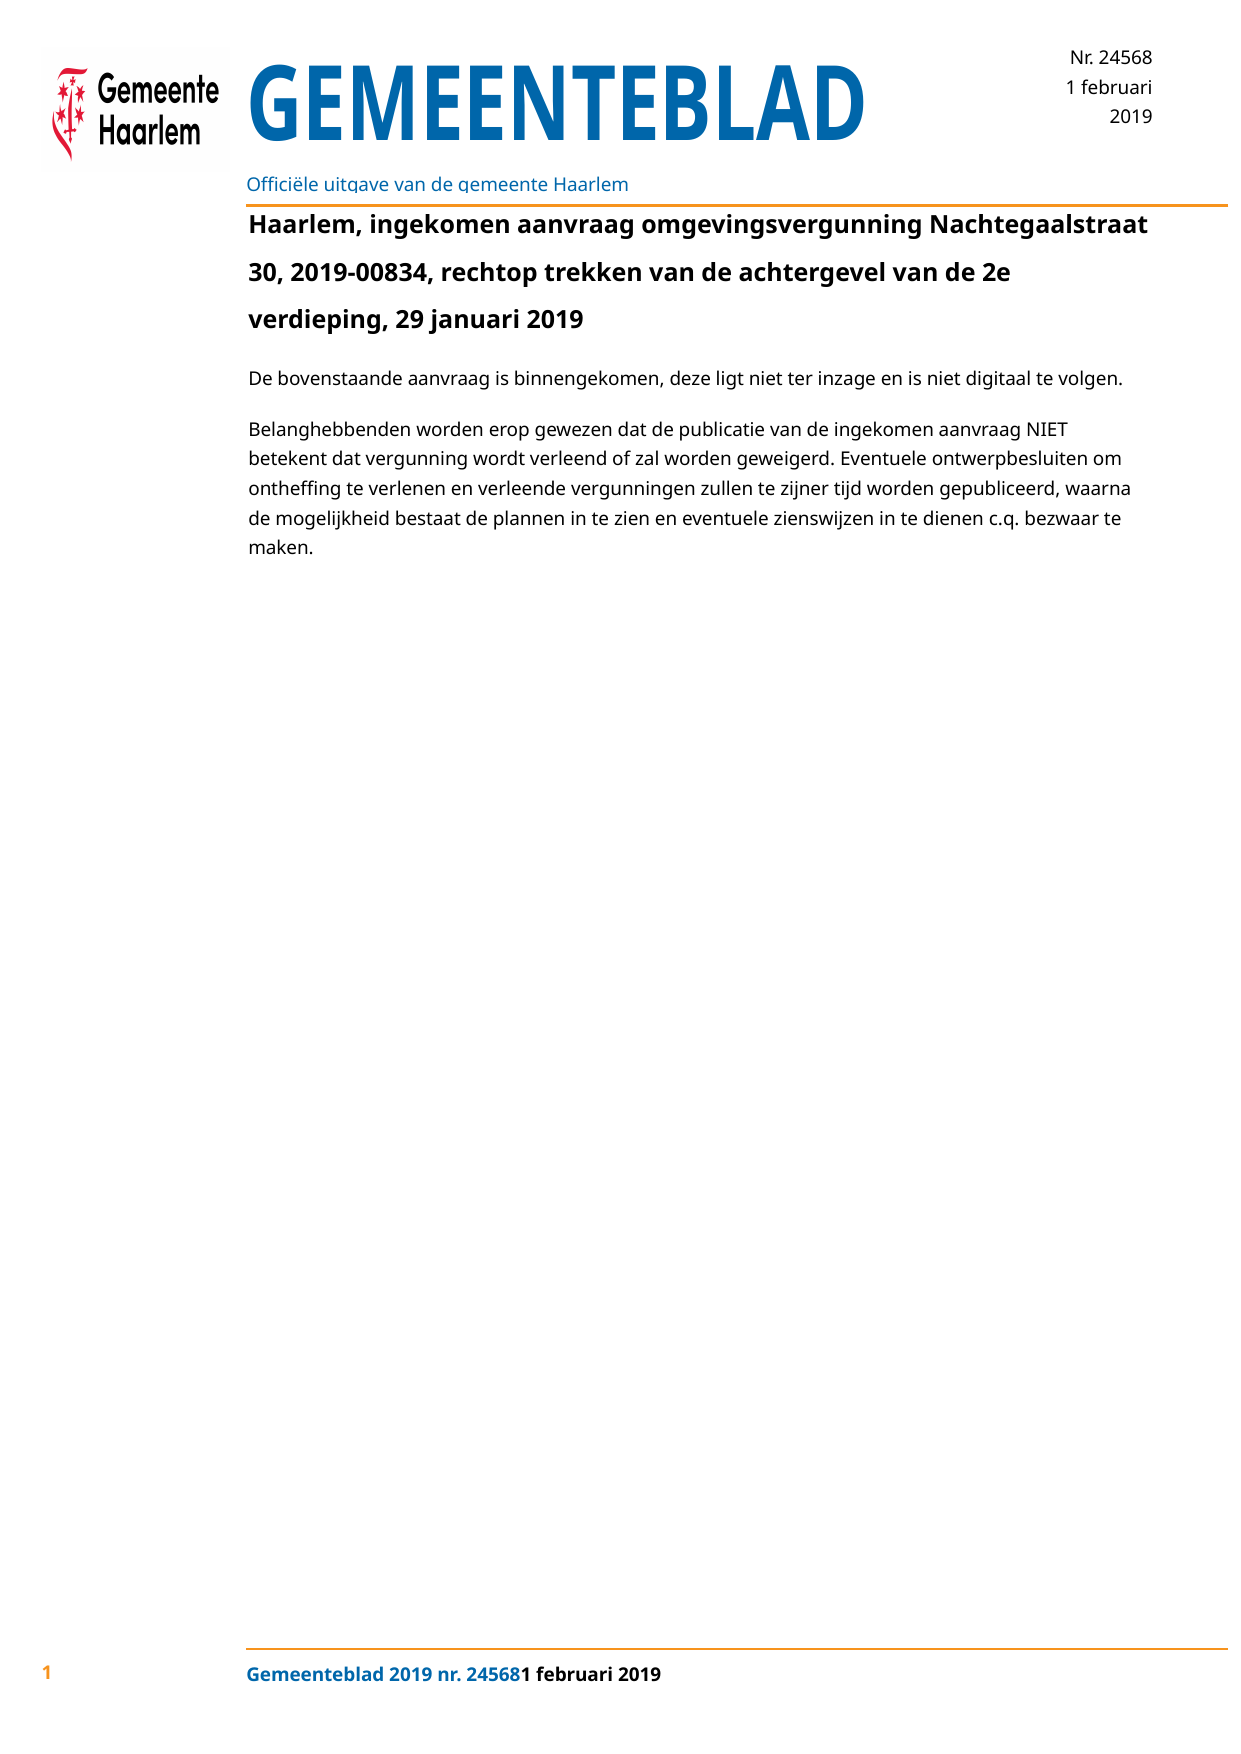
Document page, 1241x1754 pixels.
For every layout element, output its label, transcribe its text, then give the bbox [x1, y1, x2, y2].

text De bovenstaande aanvraag is binnengekomen, deze ligt niet ter inzage en is niet digitaal te volgen. [248, 366, 1152, 391]
text Haarlem, ingekomen aanvraag omgevingsvergunning Nachtegaalstraat 30, 2019-00834, rechtop trekken van de achtergevel van de 2e verdieping, 29 januari 2019 [248, 207, 1152, 336]
picture [41, 47, 231, 172]
text Belanghebbenden worden erop gewezen dat de publicatie van de ingekomen aanvraag NIET betekent dat vergunning wordt verleend of zal worden geweigerd. Eventuele ontwerpbesluiten om ontheffing te verlenen en verleende vergunningen zullen te zijner tijd worden gepubliceerd, waarna de mogelijkheid bestaat de plannen in te zien en eventuele zienswijzen in te dienen c.q. bezwaar te maken. [248, 416, 1152, 560]
